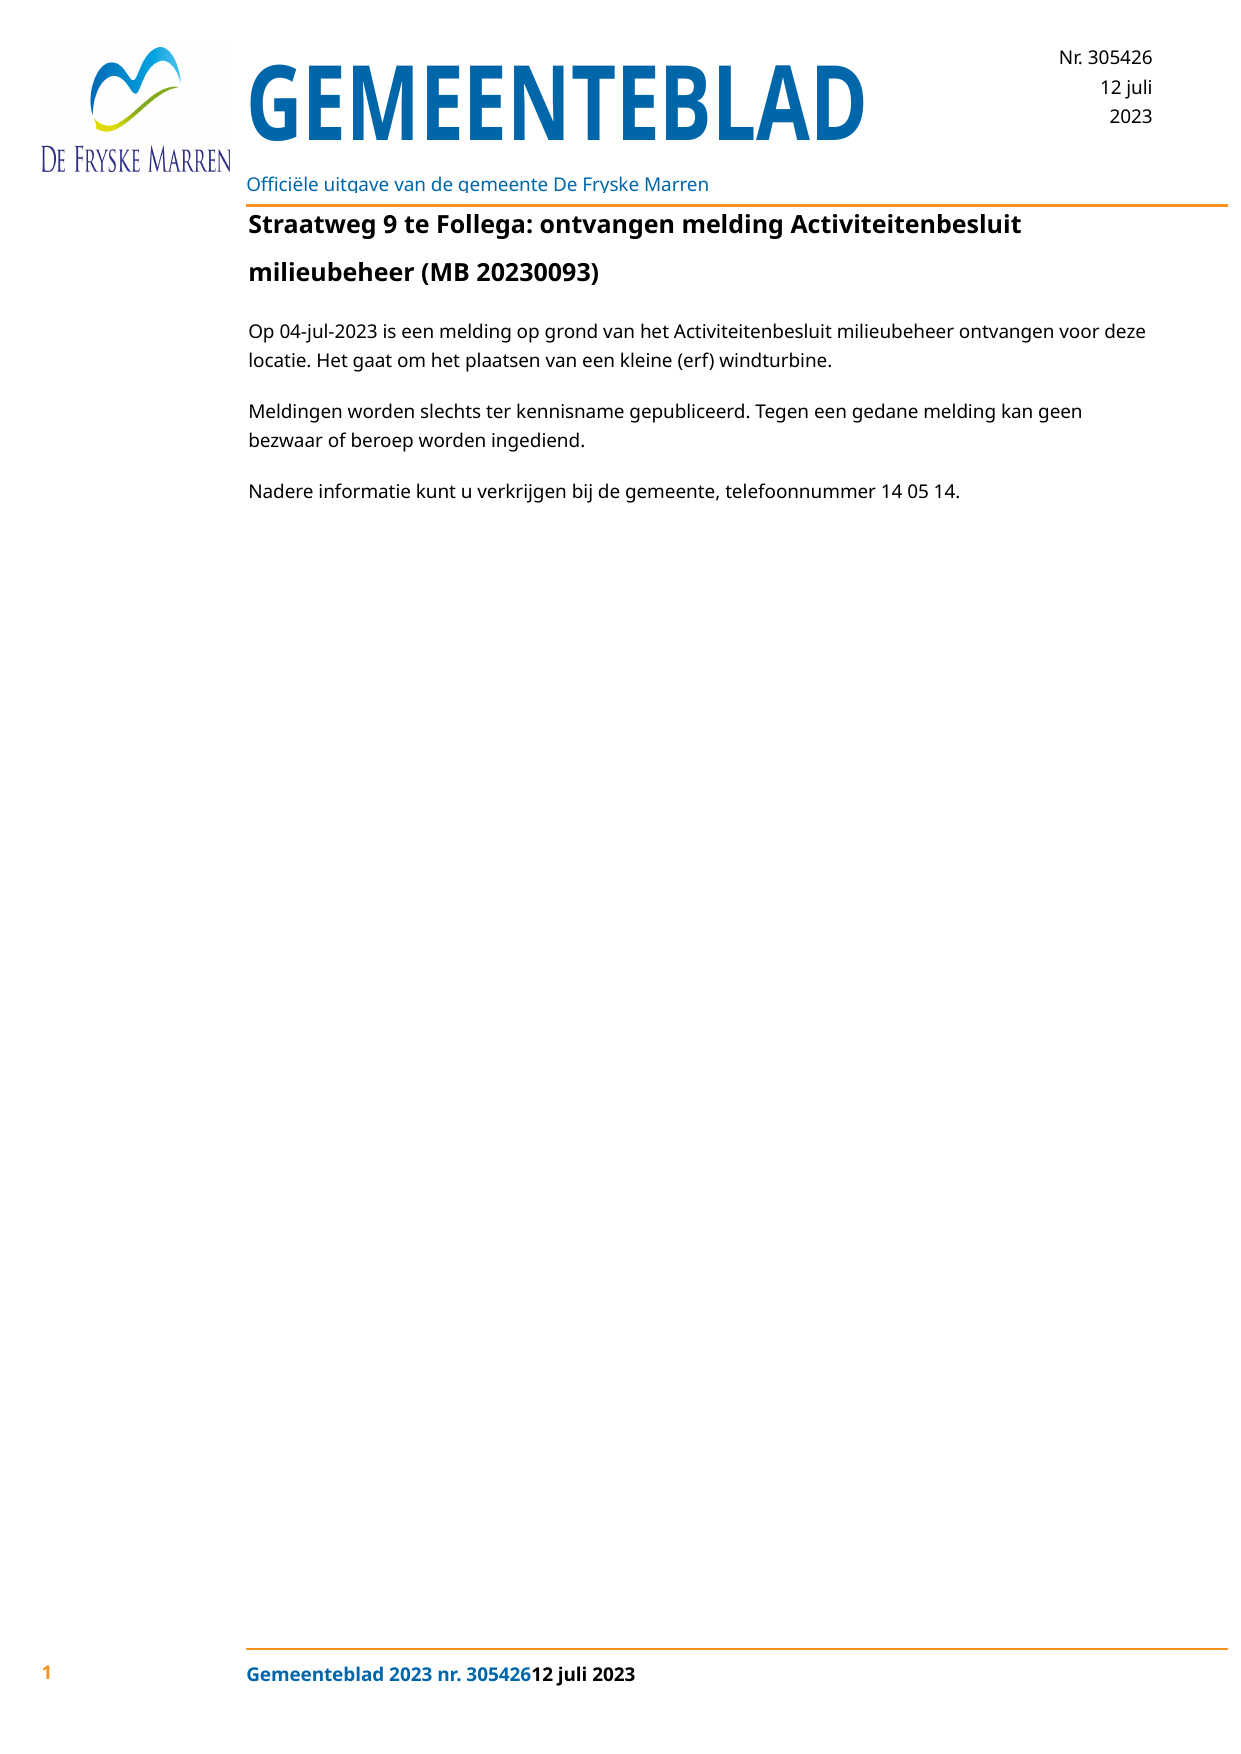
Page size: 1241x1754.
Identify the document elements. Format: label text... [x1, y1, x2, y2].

text Op 04-jul-2023 is een melding op grond van het Activiteitenbesluit milieubeheer ontvangen voor deze locatie. Het gaat om het plaatsen van een kleine (erf) windturbine. [248, 318, 1152, 373]
text Nadere informatie kunt u verkrijgen bij de gemeente, telefoonnummer 14 05 14. [248, 478, 1152, 504]
text Straatweg 9 te Follega: ontvangen melding Activiteitenbesluit milieubeheer (MB 20230093) [248, 207, 1152, 288]
text Meldingen worden slechts ter kennisname gepubliceerd. Tegen een gedane melding kan geen bezwaar of beroep worden ingediend. [248, 398, 1152, 453]
picture [41, 47, 231, 172]
